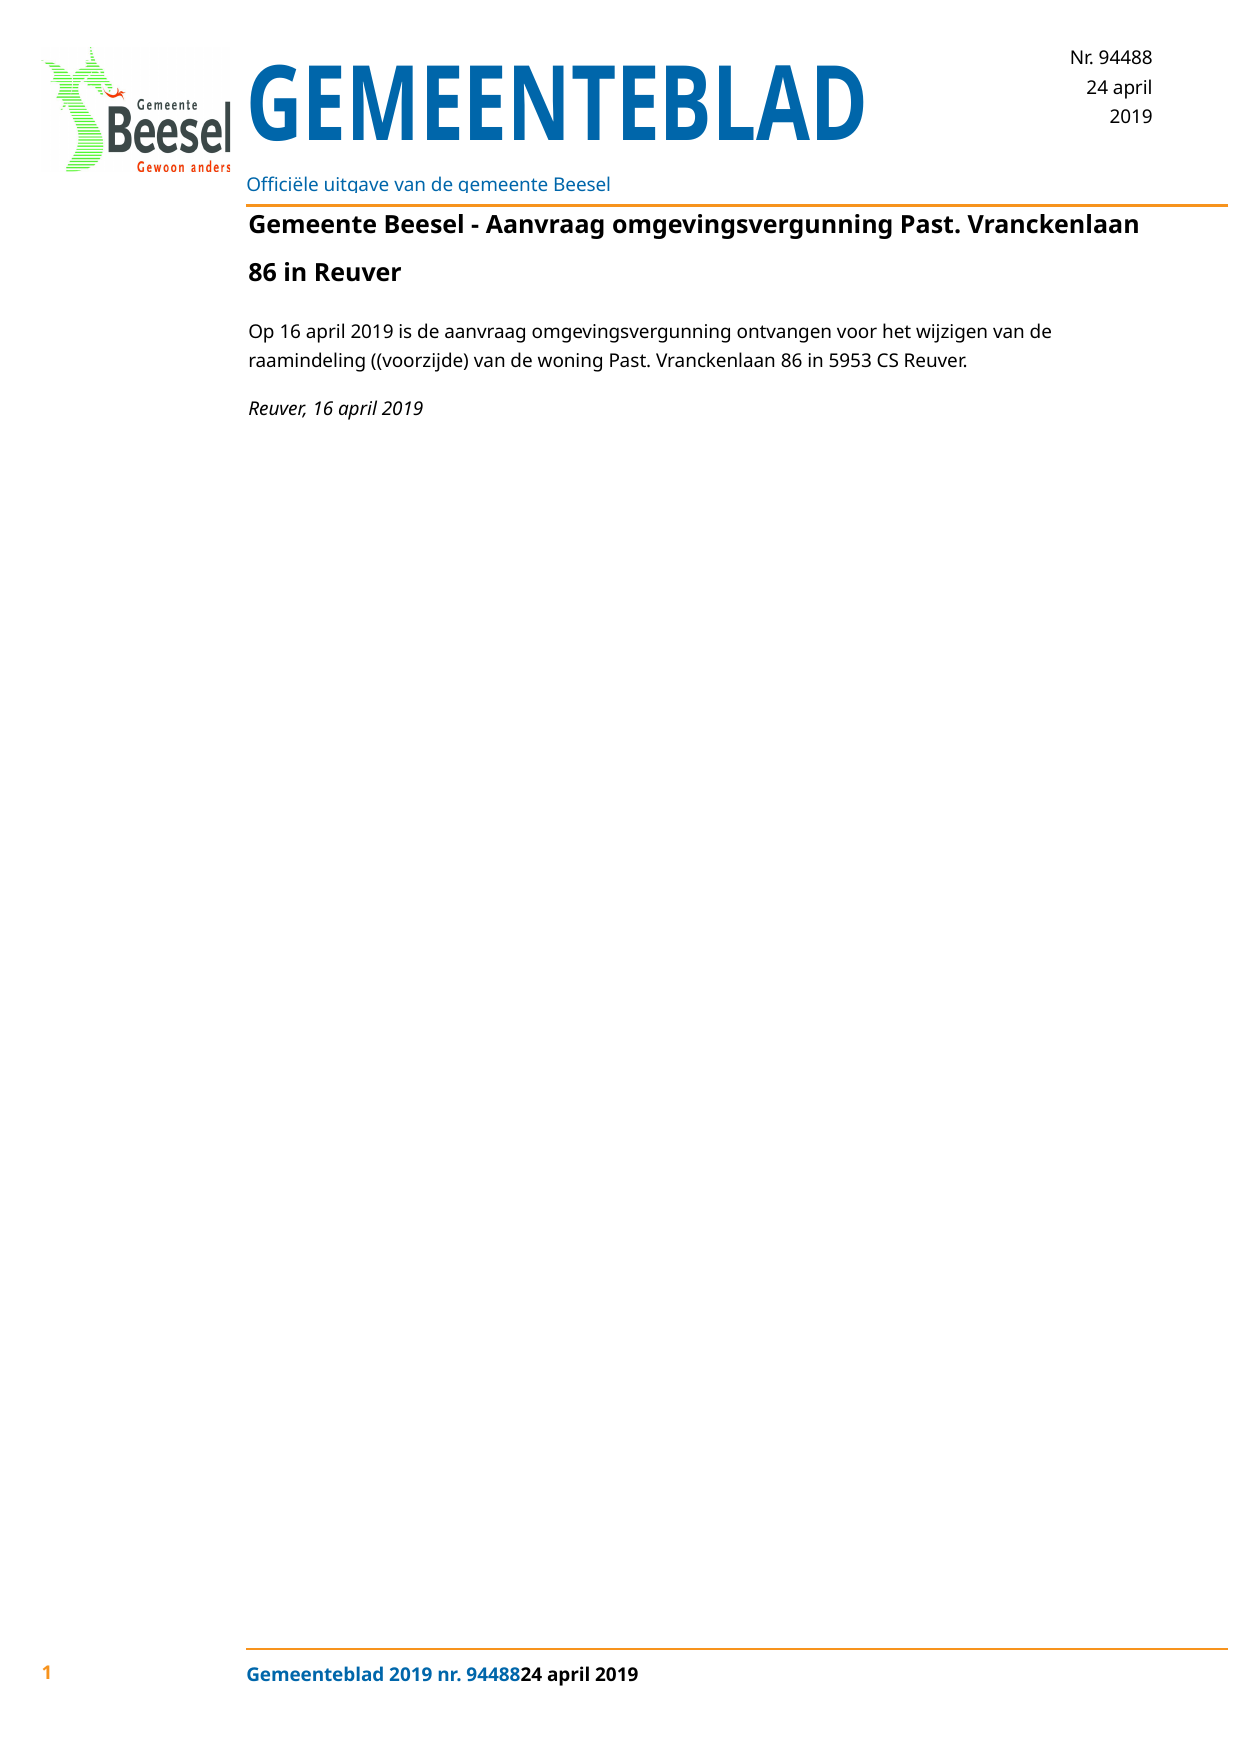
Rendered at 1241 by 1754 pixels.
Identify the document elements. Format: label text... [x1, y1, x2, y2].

text Reuver, 16 april 2019 [248, 395, 1152, 421]
text Gemeente Beesel - Aanvraag omgevingsvergunning Past. Vranckenlaan 86 in Reuver [248, 207, 1152, 288]
text Op 16 april 2019 is de aanvraag omgevingsvergunning ontvangen voor het wijzigen van de raamindeling ((voorzijde) van de woning Past. Vranckenlaan 86 in 5953 CS Reuver. [248, 318, 1152, 373]
picture [41, 47, 231, 172]
